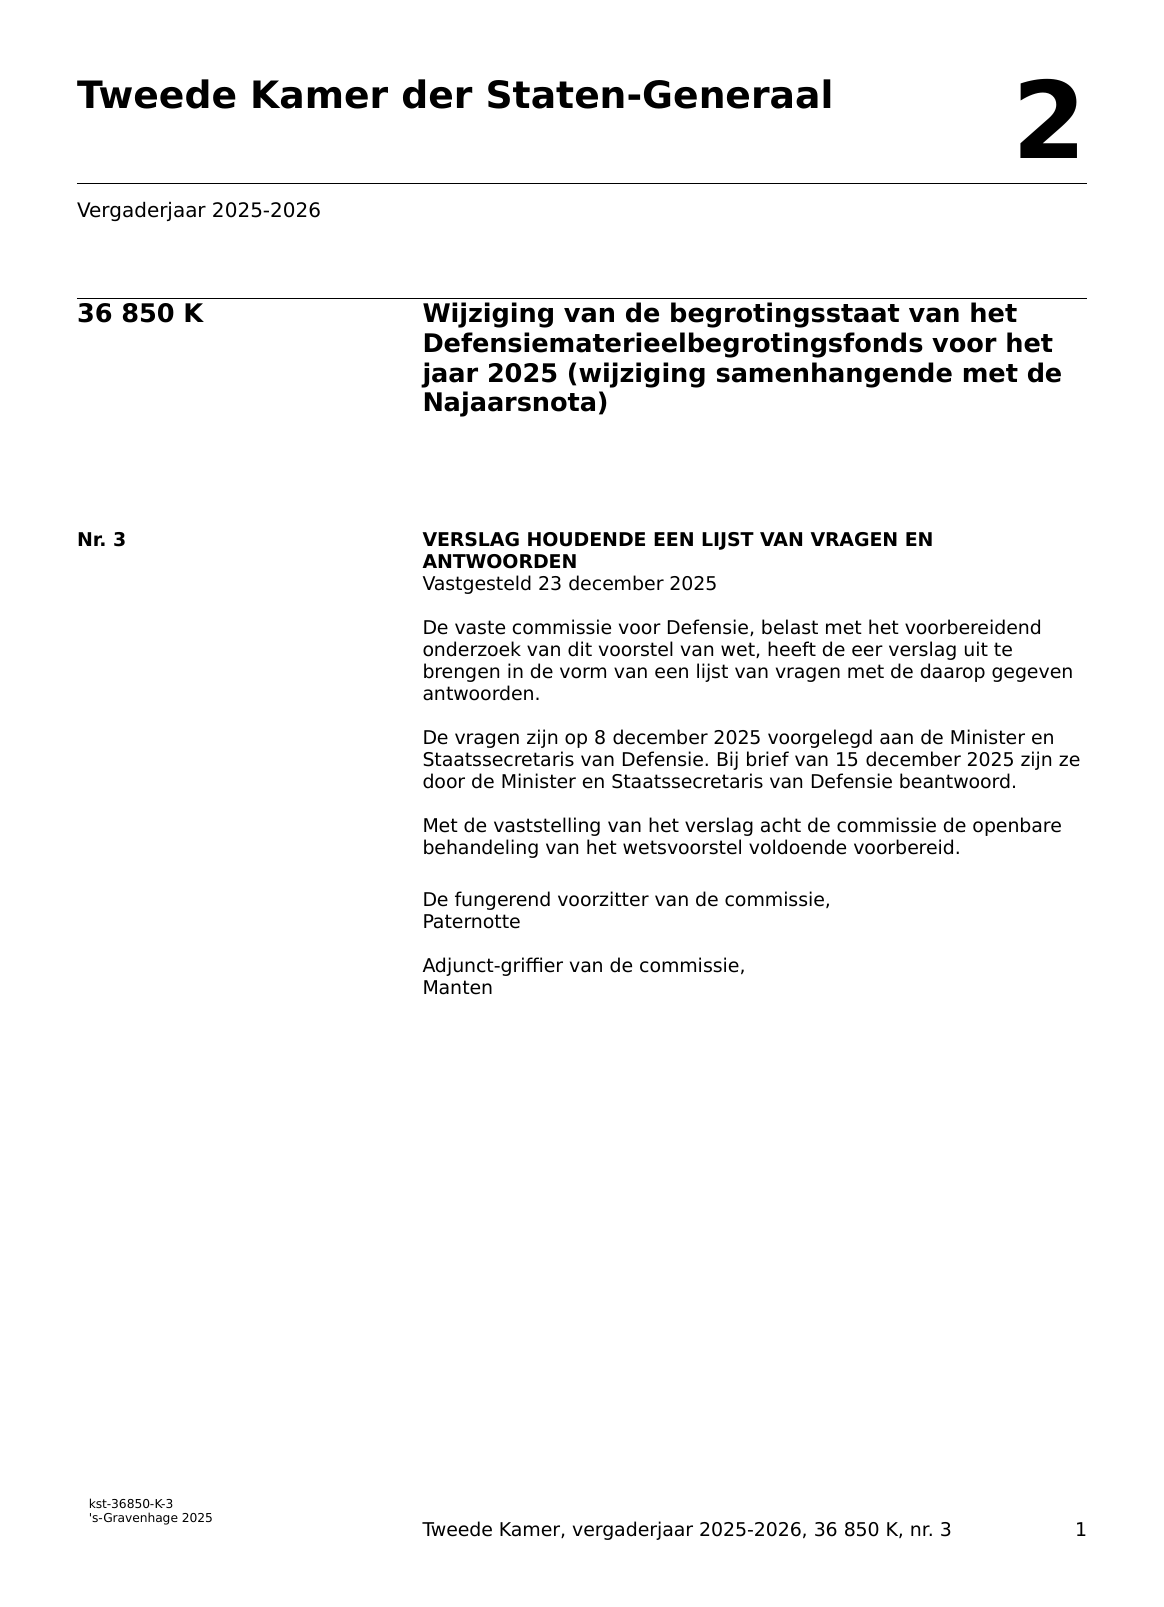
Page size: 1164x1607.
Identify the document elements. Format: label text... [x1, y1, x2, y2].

text Vastgesteld 23 december 2025 [422, 573, 1087, 595]
text De vaste commissie voor Defensie, belast met het voorbereidend onderzoek van dit voorstel van wet, heeft de eer verslag uit te brengen in de vorm van een lijst van vragen met de daarop gegeven antwoorden. [422, 617, 1087, 705]
subtitle 36 850 K Wijziging van de begrotingsstaat van het Defensiematerieelbegrotingsfonds voor het jaar 2025 (wijziging samenhangende met de Najaarsnota) [77, 299, 1087, 418]
subtitle Nr. 3 VERSLAG HOUDENDE EEN LIJST VAN VRAGEN EN ANTWOORDEN [77, 529, 1087, 573]
table_header 2 [886, 59, 1087, 183]
text 's-Gravenhage 2025 [88, 1511, 323, 1525]
table_cell Vergaderjaar 2025-2026 [77, 184, 1087, 298]
text De fungerend voorzitter van de commissie, Paternotte [422, 889, 1087, 933]
text Adjunct-griffier van de commissie, Manten [422, 955, 1087, 999]
text kst-36850-K-3 [88, 1497, 323, 1511]
text Met de vaststelling van het verslag acht de commissie de openbare behandeling van het wetsvoorstel voldoende voorbereid. [422, 815, 1087, 859]
text De vragen zijn op 8 december 2025 voorgelegd aan de Minister en Staatssecretaris van Defensie. Bij brief van 15 december 2025 zijn ze door de Minister en Staatssecretaris van Defensie beantwoord. [422, 727, 1087, 793]
table_header Tweede Kamer der Staten-Generaal [77, 59, 886, 183]
